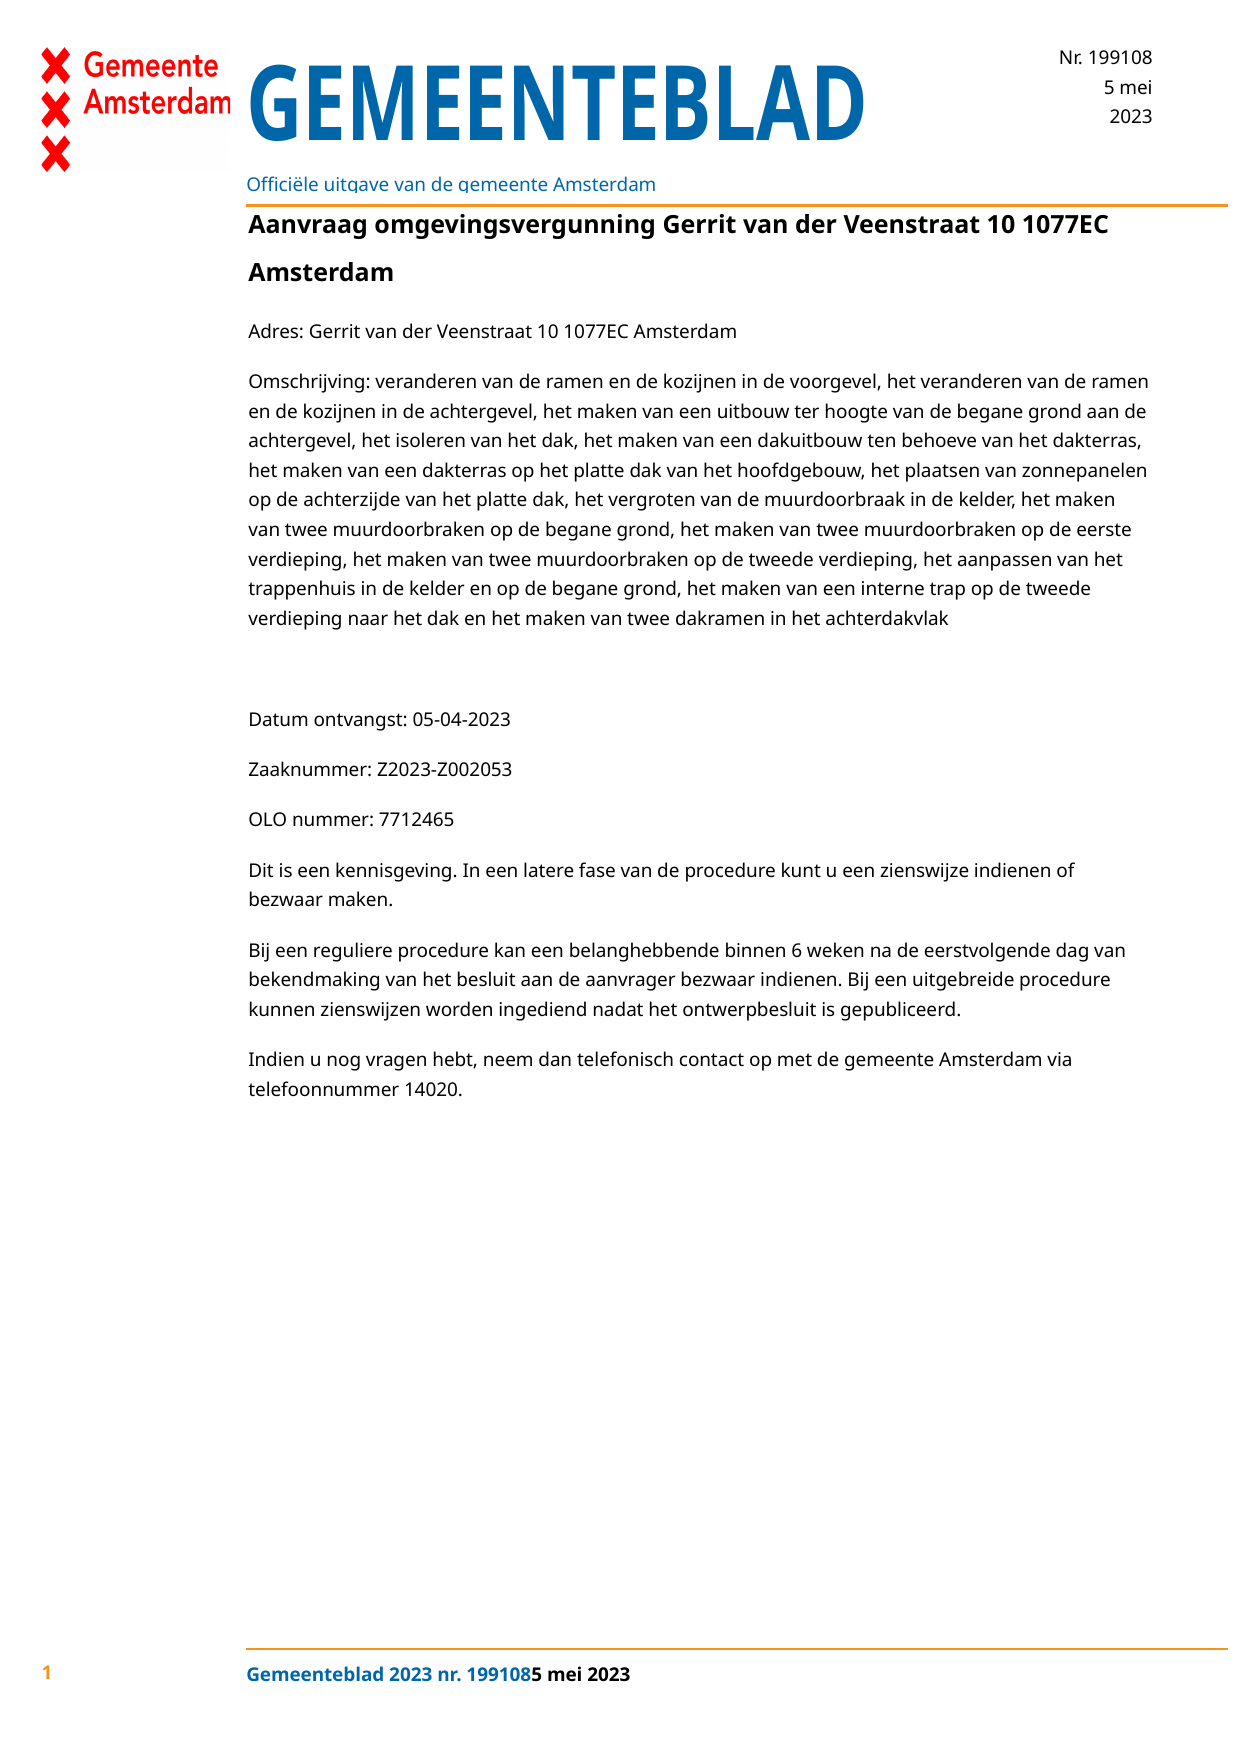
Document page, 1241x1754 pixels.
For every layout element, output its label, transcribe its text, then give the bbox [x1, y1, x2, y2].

text Indien u nog vragen hebt, neem dan telefonisch contact op met de gemeente Amsterdam via telefoonnummer 14020. [248, 1047, 1152, 1102]
text Adres: Gerrit van der Veenstraat 10 1077EC Amsterdam [248, 318, 1152, 344]
text Dit is een kennisgeving. In een latere fase van de procedure kunt u een zienswijze indienen of bezwaar maken. [248, 857, 1152, 912]
text Bij een reguliere procedure kan een belanghebbende binnen 6 weken na de eerstvolgende dag van bekendmaking van het besluit aan de aanvrager bezwaar indienen. Bij een uitgebreide procedure kunnen zienswijzen worden ingediend nadat het ontwerpbesluit is gepubliceerd. [248, 937, 1152, 1022]
text Zaaknummer: Z2023-Z002053 [248, 756, 1152, 782]
picture [41, 47, 231, 172]
text Datum ontvangst: 05-04-2023 [248, 706, 1152, 732]
text Omschrijving: veranderen van de ramen en de kozijnen in de voorgevel, het veranderen van de ramen en de kozijnen in de achtergevel, het maken van een uitbouw ter hoogte van de begane grond aan de achtergevel, het isoleren van het dak, het maken van een dakuitbouw ten behoeve van het dakterras, het maken van een dakterras op het platte dak van het hoofdgebouw, het plaatsen van zonnepanelen op de achterzijde van het platte dak, het vergroten van de muurdoorbraak in de kelder, het maken van twee muurdoorbraken op de begane grond, het maken van twee muurdoorbraken op de eerste verdieping, het maken van twee muurdoorbraken op de tweede verdieping, het aanpassen van het trappenhuis in de kelder en op de begane grond, het maken van een interne trap op de tweede verdieping naar het dak en het maken van twee dakramen in het achterdakvlak [248, 368, 1152, 631]
text OLO nummer: 7712465 [248, 807, 1152, 832]
text Aanvraag omgevingsvergunning Gerrit van der Veenstraat 10 1077EC Amsterdam [248, 207, 1152, 288]
